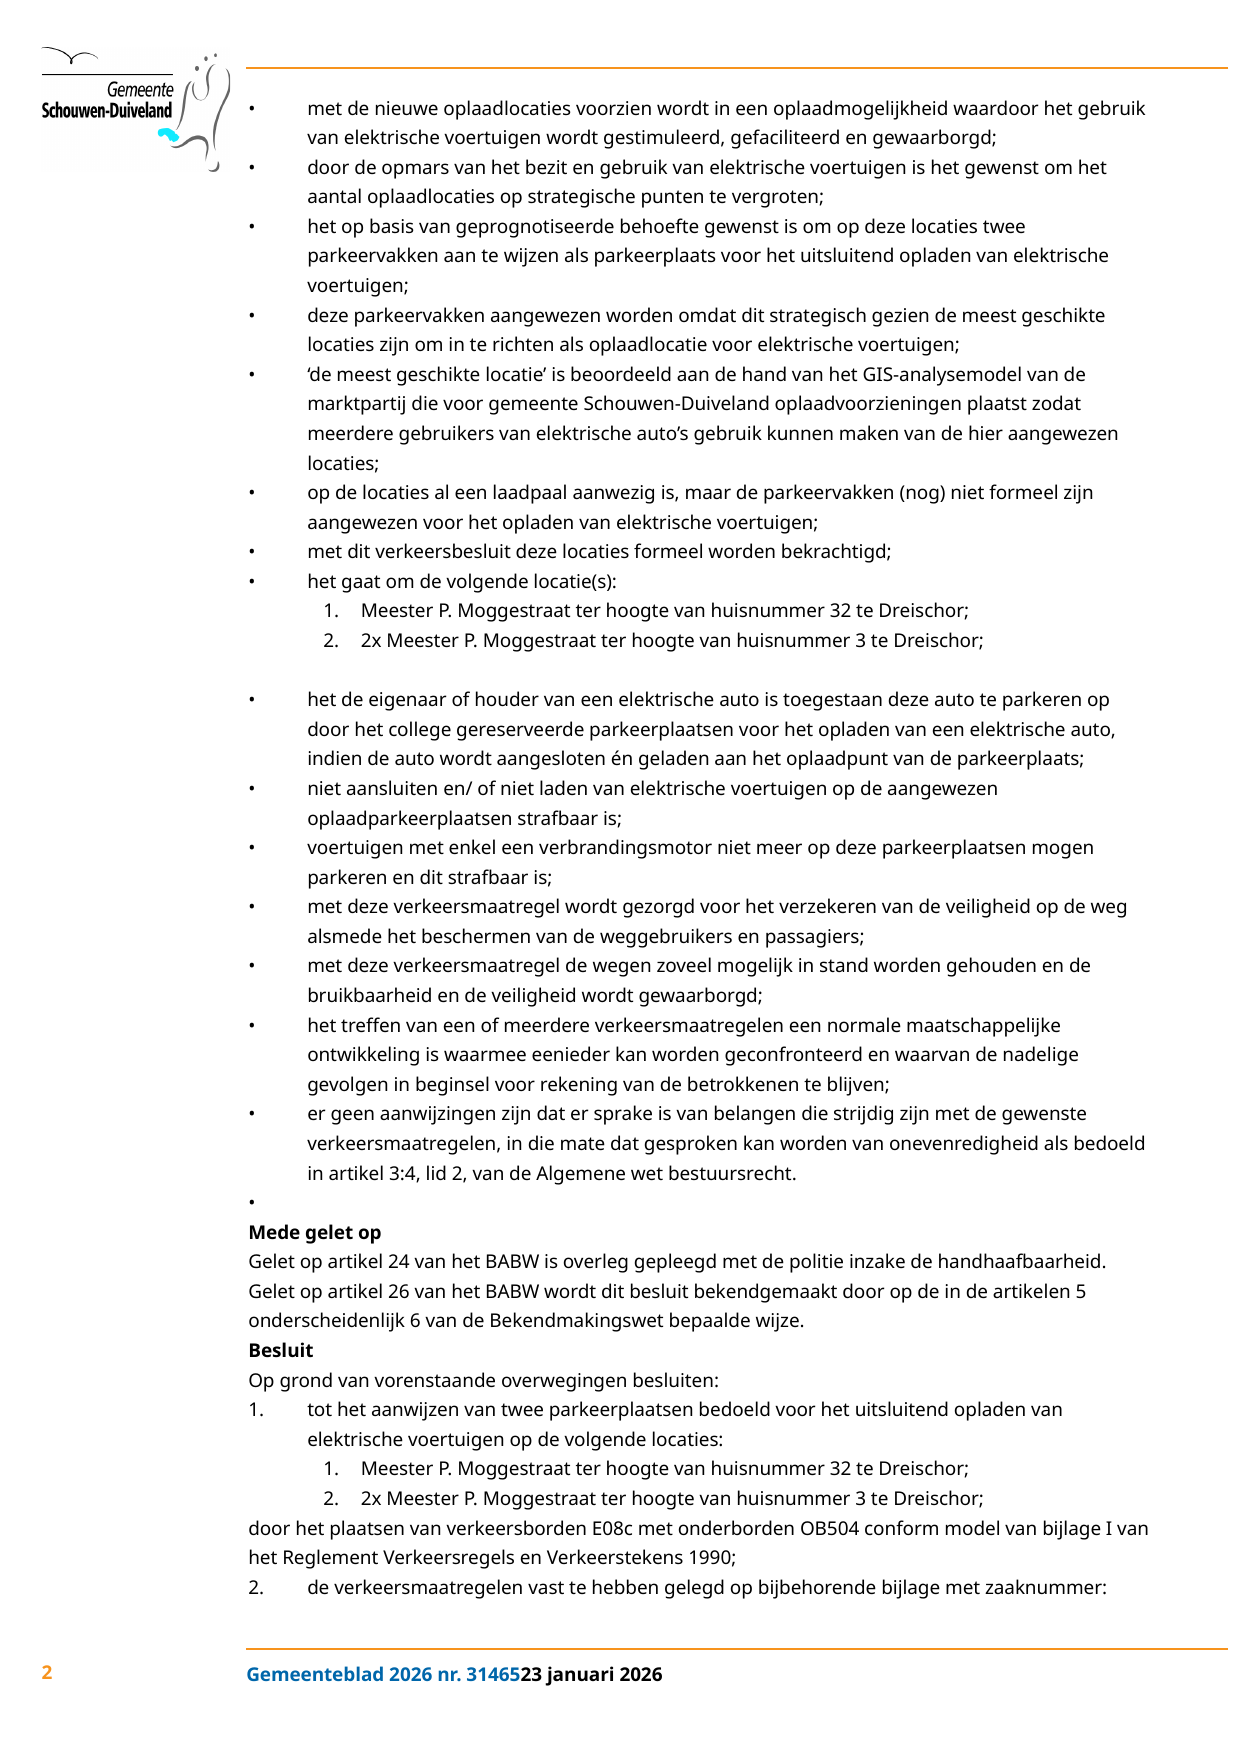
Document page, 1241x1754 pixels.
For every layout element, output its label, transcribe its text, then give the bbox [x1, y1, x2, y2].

list het gaat om de volgende locatie(s): [248, 568, 1152, 594]
list het de eigenaar of houder van een elektrische auto is toegestaan deze auto te parkeren op door het college gereserveerde parkeerplaatsen voor het opladen van een elektrische auto, indien de auto wordt aangesloten én geladen aan het oplaadpunt van de parkeerplaats; [248, 686, 1152, 771]
list met dit verkeersbesluit deze locaties formeel worden bekrachtigd; [248, 538, 1152, 564]
text Mede gelet op [248, 1219, 1152, 1245]
list het op basis van geprognotiseerde behoefte gewenst is om op deze locaties twee parkeervakken aan te wijzen als parkeerplaats voor het uitsluitend opladen van elektrische voertuigen; [248, 213, 1152, 298]
text Besluit [248, 1337, 1152, 1363]
list op de locaties al een laadpaal aanwezig is, maar de parkeervakken (nog) niet formeel zijn aangewezen voor het opladen van elektrische voertuigen; [248, 479, 1152, 535]
list 2x Meester P. Moggestraat ter hoogte van huisnummer 3 te Dreischor; [323, 1485, 1152, 1511]
list 2x Meester P. Moggestraat ter hoogte van huisnummer 3 te Dreischor; [323, 627, 1152, 653]
list Meester P. Moggestraat ter hoogte van huisnummer 32 te Dreischor; [323, 598, 1152, 623]
list de verkeersmaatregelen vast te hebben gelegd op bijbehorende bijlage met zaaknummer: [248, 1574, 1152, 1600]
text Op grond van vorenstaande overwegingen besluiten: [248, 1367, 1152, 1393]
text Gelet op artikel 24 van het BABW is overleg gepleegd met de politie inzake de handhaafbaarheid. [248, 1248, 1152, 1274]
list het treffen van een of meerdere verkeersmaatregelen een normale maatschappelijke ontwikkeling is waarmee eenieder kan worden geconfronteerd en waarvan de nadelige gevolgen in beginsel voor rekening van de betrokkenen te blijven; [248, 1012, 1152, 1097]
text Gelet op artikel 26 van het BABW wordt dit besluit bekendgemaakt door op de in de artikelen 5 onderscheidenlijk 6 van de Bekendmakingswet bepaalde wijze. [248, 1278, 1152, 1333]
list door de opmars van het bezit en gebruik van elektrische voertuigen is het gewenst om het aantal oplaadlocaties op strategische punten te vergroten; [248, 154, 1152, 209]
list ‘de meest geschikte locatie’ is beoordeeld aan de hand van het GIS-analysemodel van de marktpartij die voor gemeente Schouwen-Duiveland oplaadvoorzieningen plaatst zodat meerdere gebruikers van elektrische auto’s gebruik kunnen maken van de hier aangewezen locaties; [248, 361, 1152, 476]
list met deze verkeersmaatregel wordt gezorgd voor het verzekeren van de veiligheid op de weg alsmede het beschermen van de weggebruikers en passagiers; [248, 893, 1152, 949]
list deze parkeervakken aangewezen worden omdat dit strategisch gezien de meest geschikte locaties zijn om in te richten als oplaadlocatie voor elektrische voertuigen; [248, 302, 1152, 357]
list met de nieuwe oplaadlocaties voorzien wordt in een oplaadmogelijkheid waardoor het gebruik van elektrische voertuigen wordt gestimuleerd, gefaciliteerd en gewaarborgd; [248, 95, 1152, 150]
list tot het aanwijzen van twee parkeerplaatsen bedoeld voor het uitsluitend opladen van elektrische voertuigen op de volgende locaties: [248, 1396, 1152, 1452]
list er geen aanwijzingen zijn dat er sprake is van belangen die strijdig zijn met de gewenste verkeersmaatregelen, in die mate dat gesproken kan worden van onevenredigheid als bedoeld in artikel 3:4, lid 2, van de Algemene wet bestuursrecht. [248, 1101, 1152, 1186]
picture [41, 47, 231, 172]
list voertuigen met enkel een verbrandingsmotor niet meer op deze parkeerplaatsen mogen parkeren en dit strafbaar is; [248, 834, 1152, 890]
list Meester P. Moggestraat ter hoogte van huisnummer 32 te Dreischor; [323, 1456, 1152, 1481]
list met deze verkeersmaatregel de wegen zoveel mogelijk in stand worden gehouden en de bruikbaarheid en de veiligheid wordt gewaarborgd; [248, 953, 1152, 1008]
list niet aansluiten en/ of niet laden van elektrische voertuigen op de aangewezen oplaadparkeerplaatsen strafbaar is; [248, 775, 1152, 831]
text door het plaatsen van verkeersborden E08c met onderborden OB504 conform model van bijlage I van het Reglement Verkeersregels en Verkeerstekens 1990; [248, 1515, 1152, 1570]
